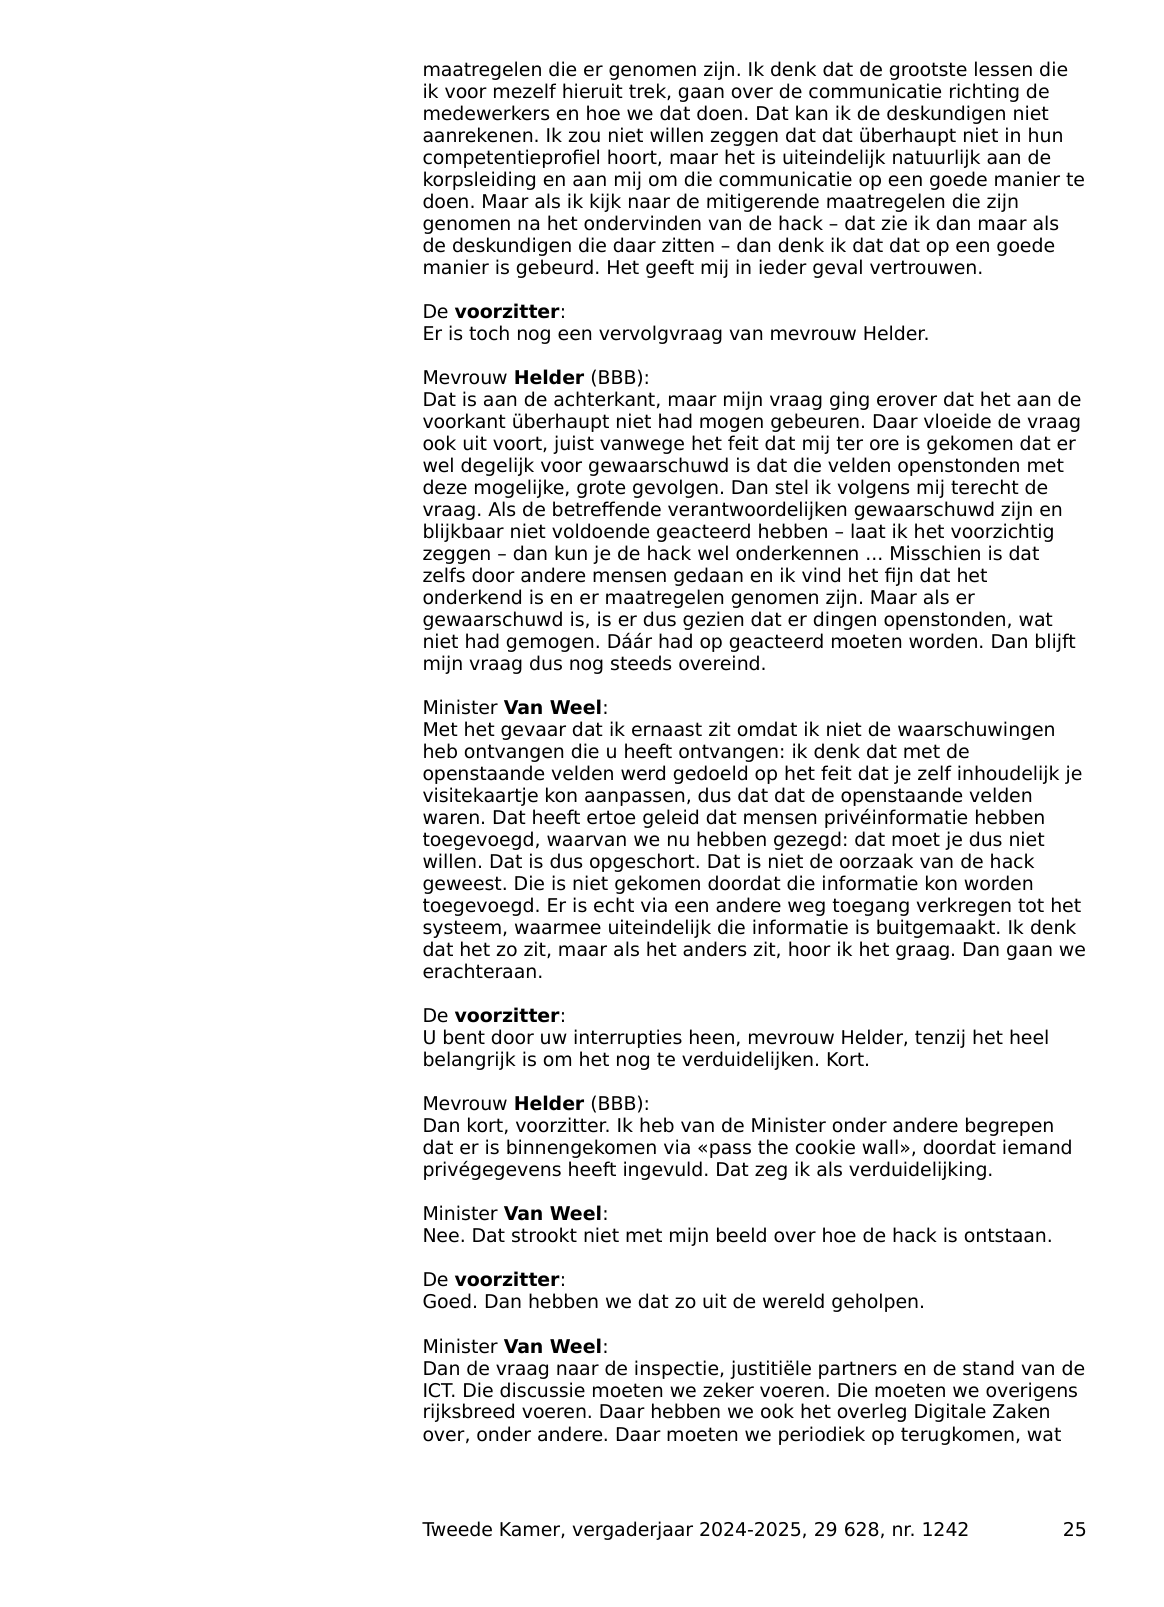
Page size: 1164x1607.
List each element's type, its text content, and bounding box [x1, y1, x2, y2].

text Goed. Dan hebben we dat zo uit de wereld geholpen. [422, 1291, 1087, 1313]
text Minister Van Weel: [422, 1336, 1087, 1357]
text Minister Van Weel: [422, 697, 1087, 719]
text Nee. Dat strookt niet met mijn beeld over hoe de hack is ontstaan. [422, 1225, 1087, 1247]
text Mevrouw Helder (BBB): [422, 1093, 1087, 1115]
text Minister Van Weel: [422, 1203, 1087, 1225]
text De voorzitter: [422, 1005, 1087, 1027]
text Dat is aan de achterkant, maar mijn vraag ging erover dat het aan de voorkant überhaupt niet had mogen gebeuren. Daar vloeide de vraag ook uit voort, juist vanwege het feit dat mij ter ore is gekomen dat er wel degelijk voor gewaarschuwd is dat die velden openstonden met deze mogelijke, grote gevolgen. Dan stel ik volgens mij terecht de vraag. Als de betreffende verantwoordelijken gewaarschuwd zijn en blijkbaar niet voldoende geacteerd hebben – laat ik het voorzichtig zeggen – dan kun je de hack wel onderkennen ... Misschien is dat zelfs door andere mensen gedaan en ik vind het fijn dat het onderkend is en er maatregelen genomen zijn. Maar als er gewaarschuwd is, is er dus gezien dat er dingen openstonden, wat niet had gemogen. Dáár had op geacteerd moeten worden. Dan blijft mijn vraag dus nog steeds overeind. [422, 389, 1087, 675]
text Dan de vraag naar de inspectie, justitiële partners en de stand van de ICT. Die discussie moeten we zeker voeren. Die moeten we overigens rijksbreed voeren. Daar hebben we ook het overleg Digitale Zaken over, onder andere. Daar moeten we periodiek op terugkomen, wat [422, 1357, 1087, 1445]
text De voorzitter: [422, 1269, 1087, 1291]
text Er is toch nog een vervolgvraag van mevrouw Helder. [422, 323, 1087, 345]
text U bent door uw interrupties heen, mevrouw Helder, tenzij het heel belangrijk is om het nog te verduidelijken. Kort. [422, 1027, 1087, 1071]
text Mevrouw Helder (BBB): [422, 367, 1087, 389]
text Met het gevaar dat ik ernaast zit omdat ik niet de waarschuwingen heb ontvangen die u heeft ontvangen: ik denk dat met de openstaande velden werd gedoeld op het feit dat je zelf inhoudelijk je visitekaartje kon aanpassen, dus dat dat de openstaande velden waren. Dat heeft ertoe geleid dat mensen privéinformatie hebben toegevoegd, waarvan we nu hebben gezegd: dat moet je dus niet willen. Dat is dus opgeschort. Dat is niet de oorzaak van de hack geweest. Die is niet gekomen doordat die informatie kon worden toegevoegd. Er is echt via een andere weg toegang verkregen tot het systeem, waarmee uiteindelijk die informatie is buitgemaakt. Ik denk dat het zo zit, maar als het anders zit, hoor ik het graag. Dan gaan we erachteraan. [422, 719, 1087, 983]
text maatregelen die er genomen zijn. Ik denk dat de grootste lessen die ik voor mezelf hieruit trek, gaan over de communicatie richting de medewerkers en hoe we dat doen. Dat kan ik de deskundigen niet aanrekenen. Ik zou niet willen zeggen dat dat überhaupt niet in hun competentieprofiel hoort, maar het is uiteindelijk natuurlijk aan de korpsleiding en aan mij om die communicatie op een goede manier te doen. Maar als ik kijk naar de mitigerende maatregelen die zijn genomen na het ondervinden van de hack – dat zie ik dan maar als de deskundigen die daar zitten – dan denk ik dat dat op een goede manier is gebeurd. Het geeft mij in ieder geval vertrouwen. [422, 59, 1087, 279]
text Dan kort, voorzitter. Ik heb van de Minister onder andere begrepen dat er is binnengekomen via «pass the cookie wall», doordat iemand privégegevens heeft ingevuld. Dat zeg ik als verduidelijking. [422, 1115, 1087, 1181]
text De voorzitter: [422, 301, 1087, 323]
